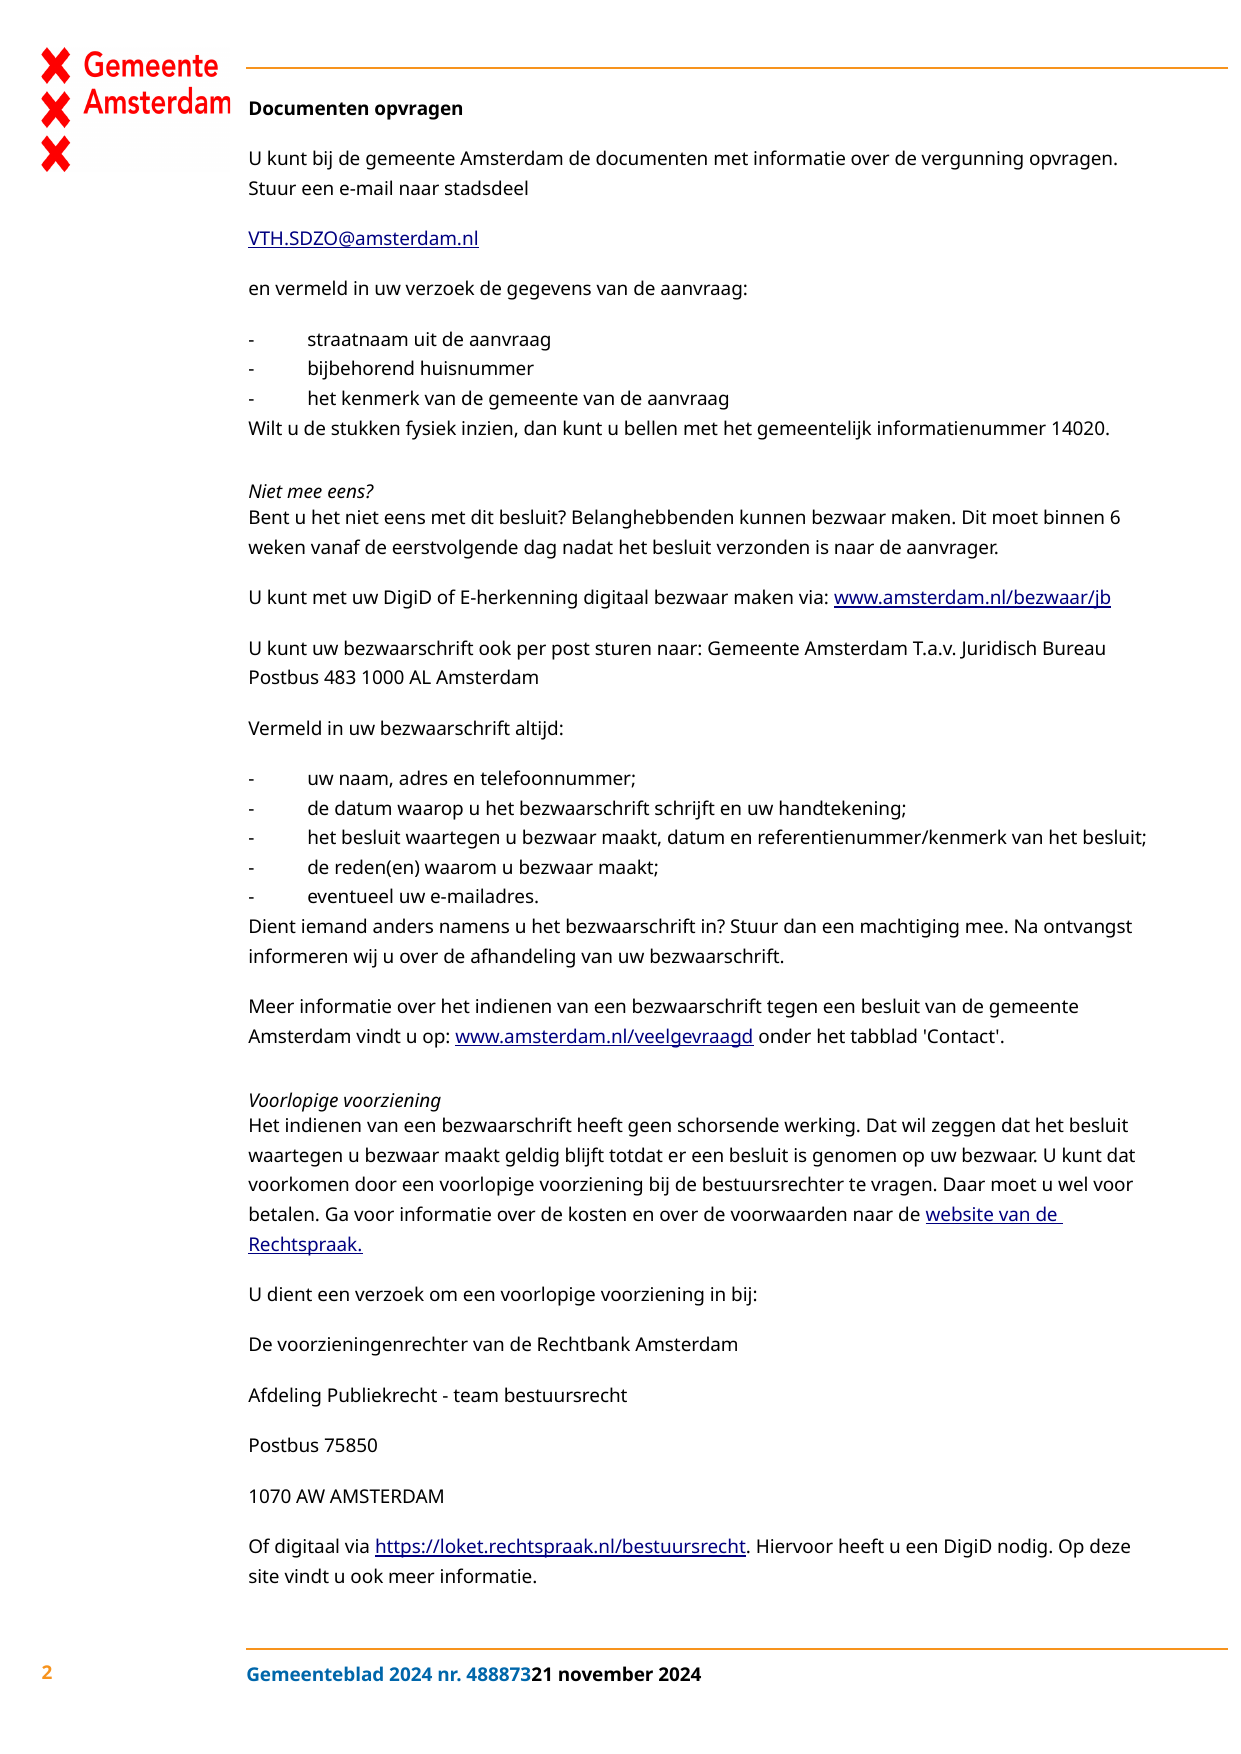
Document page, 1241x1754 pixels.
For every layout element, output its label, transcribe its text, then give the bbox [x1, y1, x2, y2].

text Postbus 75850 [248, 1432, 1152, 1458]
text 1070 AW AMSTERDAM [248, 1483, 1152, 1509]
list bijbehorend huisnummer [248, 356, 1152, 381]
text Voorlopige voorziening [248, 1087, 1152, 1112]
text De voorzieningenrechter van de Rechtbank Amsterdam [248, 1332, 1152, 1357]
text Documenten opvragen [248, 95, 1152, 121]
text VTH.SDZO@amsterdam.nl [248, 225, 1152, 251]
text Meer informatie over het indienen van een bezwaarschrift tegen een besluit van de gemeente Amsterdam vindt u op: www.amsterdam.nl/veelgevraagd onder het tabblad 'Contact'. [248, 993, 1152, 1048]
list uw naam, adres en telefoonnummer; [248, 765, 1152, 791]
text Afdeling Publiekrecht - team bestuursrecht [248, 1382, 1152, 1408]
text U dient een verzoek om een voorlopige voorziening in bij: [248, 1281, 1152, 1307]
list het besluit waartegen u bezwaar maakt, datum en referentienummer/kenmerk van het besluit; [248, 824, 1152, 850]
list de reden(en) waarom u bezwaar maakt; [248, 854, 1152, 880]
text Of digitaal via https://loket.rechtspraak.nl/bestuursrecht. Hiervoor heeft u een DigiD nodig. Op deze site vindt u ook meer informatie. [248, 1533, 1152, 1589]
list eventueel uw e-mailadres. [248, 884, 1152, 909]
list straatnaam uit de aanvraag [248, 326, 1152, 352]
text U kunt bij de gemeente Amsterdam de documenten met informatie over de vergunning opvragen. Stuur een e-mail naar stadsdeel [248, 145, 1152, 201]
list de datum waarop u het bezwaarschrift schrijft en uw handtekening; [248, 795, 1152, 821]
picture [41, 47, 231, 172]
text Bent u het niet eens met dit besluit? Belanghebbenden kunnen bezwaar maken. Dit moet binnen 6 weken vanaf de eerstvolgende dag nadat het besluit verzonden is naar de aanvrager. [248, 504, 1152, 560]
text en vermeld in uw verzoek de gegevens van de aanvraag: [248, 276, 1152, 301]
text Dient iemand anders namens u het bezwaarschrift in? Stuur dan een machtiging mee. Na ontvangst informeren wij u over de afhandeling van uw bezwaarschrift. [248, 913, 1152, 968]
text Het indienen van een bezwaarschrift heeft geen schorsende werking. Dat wil zeggen dat het besluit waartegen u bezwaar maakt geldig blijft totdat er een besluit is genomen op uw bezwaar. U kunt dat voorkomen door een voorlopige voorziening bij de bestuursrechter te vragen. Daar moet u wel voor betalen. Ga voor informatie over de kosten en over de voorwaarden naar de website van de Rechtspraak. [248, 1112, 1152, 1257]
list het kenmerk van de gemeente van de aanvraag [248, 385, 1152, 411]
text Wilt u de stukken fysiek inzien, dan kunt u bellen met het gemeentelijk informatienummer 14020. [248, 415, 1152, 441]
text U kunt met uw DigiD of E-herkenning digitaal bezwaar maken via: www.amsterdam.nl/bezwaar/jb [248, 584, 1152, 610]
text Vermeld in uw bezwaarschrift altijd: [248, 715, 1152, 741]
text U kunt uw bezwaarschrift ook per post sturen naar: Gemeente Amsterdam T.a.v. Juridisch Bureau Postbus 483 1000 AL Amsterdam [248, 635, 1152, 690]
text Niet mee eens? [248, 479, 1152, 504]
